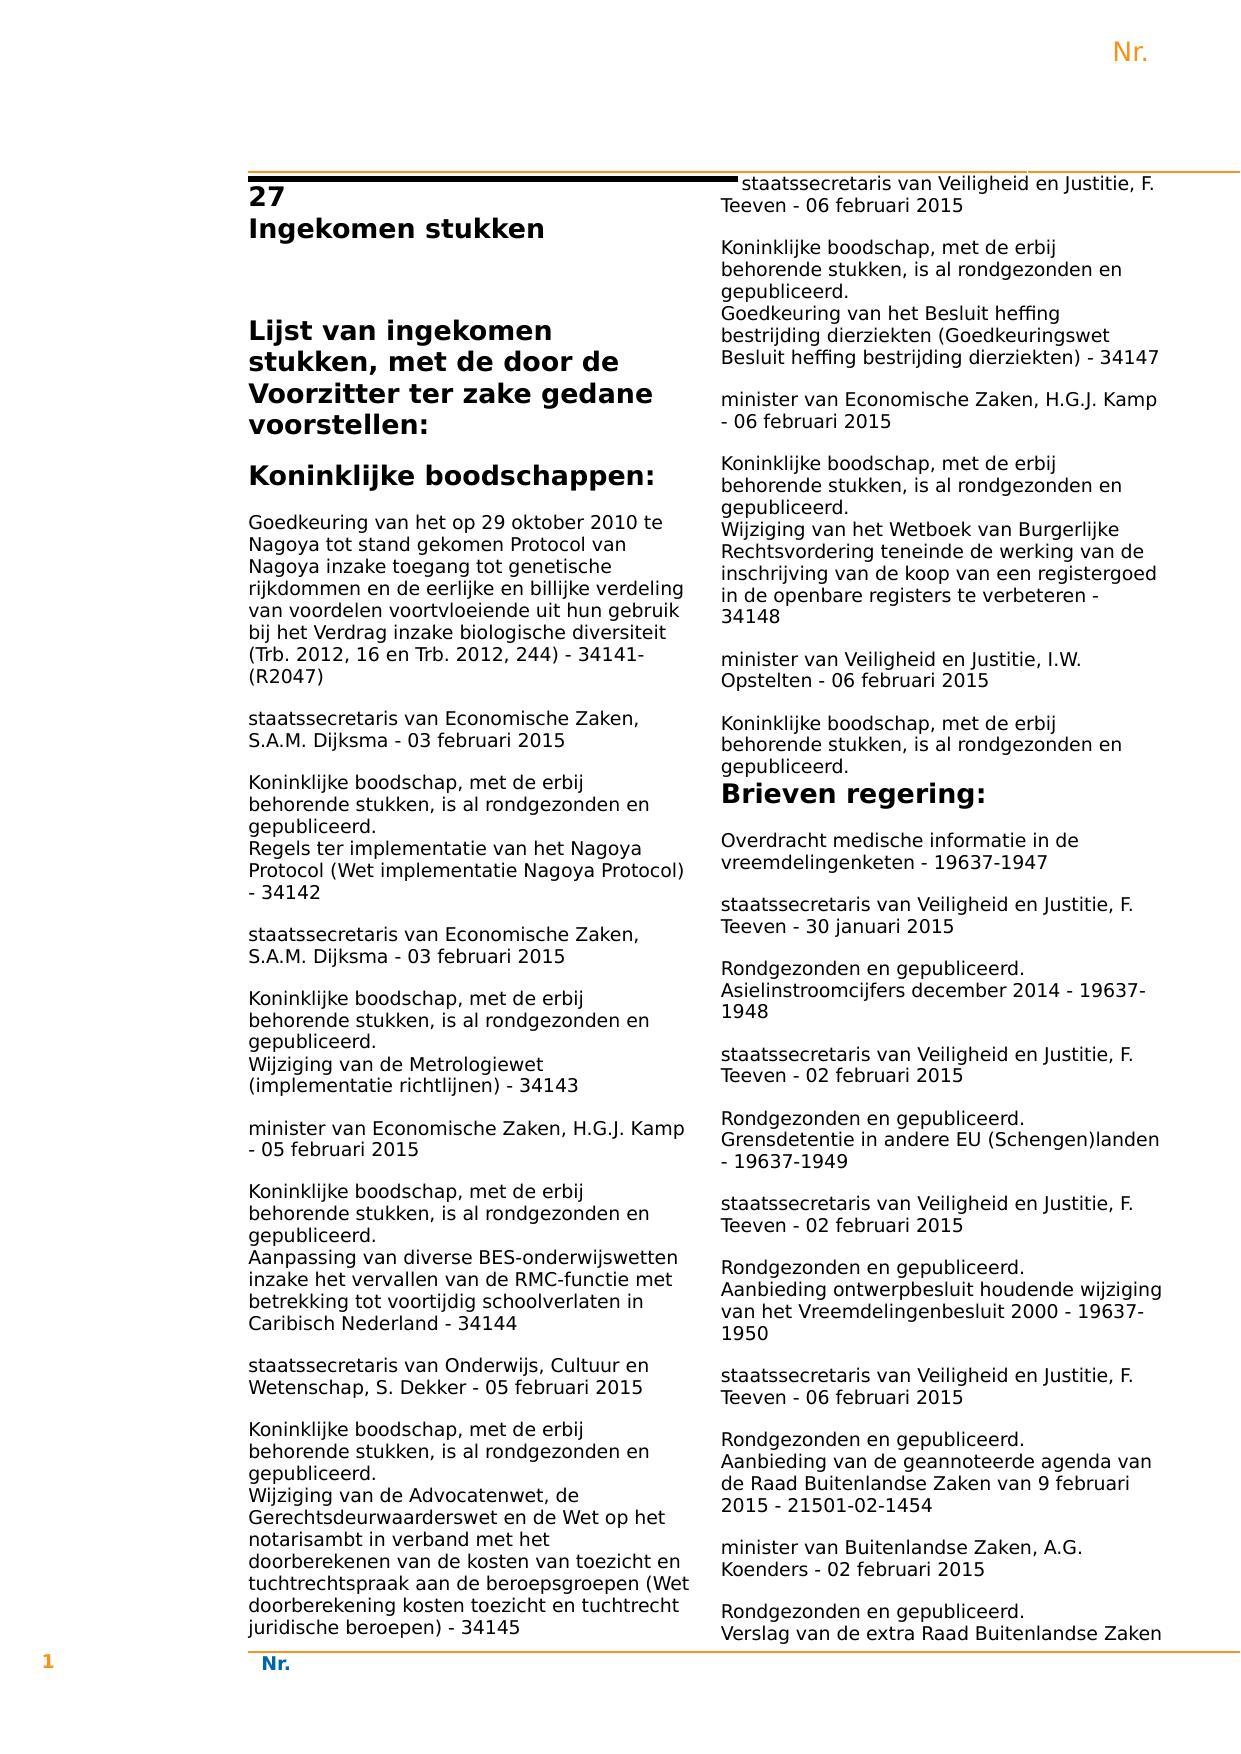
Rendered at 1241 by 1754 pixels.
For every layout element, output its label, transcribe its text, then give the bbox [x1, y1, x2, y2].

text Goedkeuring van het op 29 oktober 2010 te Nagoya tot stand gekomen Protocol van Nagoya inzake toegang tot genetische rijkdommen en de eerlijke en billijke verdeling van voordelen voortvloeiende uit hun gebruik bij het Verdrag inzake biologische diversiteit (Trb. 2012, 16 en Trb. 2012, 244) - 34141-(R2047) [248, 512, 691, 688]
title Lijst van ingekomen stukken, met de door de Voorzitter ter zake gedane voorstellen: [248, 316, 691, 441]
text Koninklijke boodschap, met de erbij behorende stukken, is al rondgezonden en gepubliceerd. [721, 712, 1163, 778]
text Rondgezonden en gepubliceerd. [721, 1107, 1163, 1129]
text minister van Economische Zaken, H.G.J. Kamp - 06 februari 2015 [721, 389, 1163, 433]
text Rondgezonden en gepubliceerd. [721, 957, 1163, 979]
text Asielinstroomcijfers december 2014 - 19637-1948 [721, 979, 1163, 1023]
text minister van Veiligheid en Justitie, I.W. Opstelten - 06 februari 2015 [721, 648, 1163, 692]
text Regels ter implementatie van het Nagoya Protocol (Wet implementatie Nagoya Protocol) - 34142 [248, 838, 691, 903]
text Aanbieding van de geannoteerde agenda van de Raad Buitenlandse Zaken van 9 februari 2015 - 21501-02-1454 [721, 1451, 1163, 1517]
text staatssecretaris van Veiligheid en Justitie, F. Teeven - 06 februari 2015 [721, 1365, 1163, 1409]
text Koninklijke boodschap, met de erbij behorende stukken, is al rondgezonden en gepubliceerd. [248, 772, 691, 838]
text Wijziging van de Metrologiewet (implementatie richtlijnen) - 34143 [248, 1053, 691, 1097]
text Koninklijke boodschap, met de erbij behorende stukken, is al rondgezonden en gepubliceerd. [248, 1181, 691, 1247]
text Rondgezonden en gepubliceerd. [721, 1601, 1163, 1623]
text Wijziging van het Wetboek van Burgerlijke Rechtsvordering teneinde de werking van de inschrijving van de koop van een registergoed in de openbare registers te verbeteren - 34148 [721, 518, 1163, 628]
text Aanpassing van diverse BES-onderwijswetten inzake het vervallen van de RMC-functie met betrekking tot voortijdig schoolverlaten in Caribisch Nederland - 34144 [248, 1247, 691, 1335]
text staatssecretaris van Economische Zaken, S.A.M. Dijksma - 03 februari 2015 [248, 708, 691, 752]
text staatssecretaris van Onderwijs, Cultuur en Wetenschap, S. Dekker - 05 februari 2015 [248, 1355, 691, 1399]
text staatssecretaris van Veiligheid en Justitie, F. Teeven - 30 januari 2015 [721, 893, 1163, 937]
text Aanbieding ontwerpbesluit houdende wijziging van het Vreemdelingenbesluit 2000 - 19637-1950 [721, 1279, 1163, 1345]
text Koninklijke boodschap, met de erbij behorende stukken, is al rondgezonden en gepubliceerd. [721, 237, 1163, 303]
text staatssecretaris van Veiligheid en Justitie, F. Teeven - 02 februari 2015 [721, 1193, 1163, 1237]
title Koninklijke boodschappen: [248, 461, 691, 492]
title 27 Ingekomen stukken [248, 182, 691, 244]
text Koninklijke boodschap, met de erbij behorende stukken, is al rondgezonden en gepubliceerd. [248, 1419, 691, 1485]
text Wijziging van de Advocatenwet, de Gerechtsdeurwaarderswet en de Wet op het notarisambt in verband met het doorberekenen van de kosten van toezicht en tuchtrechtspraak aan de beroepsgroepen (Wet doorberekening kosten toezicht en tuchtrecht juridische beroepen) - 34145 [248, 1485, 691, 1639]
text Grensdetentie in andere EU (Schengen)landen - 19637-1949 [721, 1129, 1163, 1173]
text Overdracht medische informatie in de vreemdelingenketen - 19637-1947 [721, 829, 1163, 873]
text staatssecretaris van Veiligheid en Justitie, F. Teeven - 02 februari 2015 [721, 1043, 1163, 1087]
text minister van Buitenlandse Zaken, A.G. Koenders - 02 februari 2015 [721, 1537, 1163, 1581]
text staatssecretaris van Veiligheid en Justitie, F. Teeven - 06 februari 2015 [721, 173, 1163, 217]
text Rondgezonden en gepubliceerd. [721, 1257, 1163, 1279]
title Brieven regering: [721, 778, 1163, 809]
text Verslag van de extra Raad Buitenlandse Zaken [721, 1623, 1163, 1645]
text Rondgezonden en gepubliceerd. [721, 1429, 1163, 1451]
text Koninklijke boodschap, met de erbij behorende stukken, is al rondgezonden en gepubliceerd. [248, 987, 691, 1053]
text Goedkeuring van het Besluit heffing bestrijding dierziekten (Goedkeuringswet Besluit heffing bestrijding dierziekten) - 34147 [721, 303, 1163, 369]
text minister van Economische Zaken, H.G.J. Kamp - 05 februari 2015 [248, 1117, 691, 1161]
text Koninklijke boodschap, met de erbij behorende stukken, is al rondgezonden en gepubliceerd. [721, 453, 1163, 518]
text staatssecretaris van Economische Zaken, S.A.M. Dijksma - 03 februari 2015 [248, 923, 691, 967]
